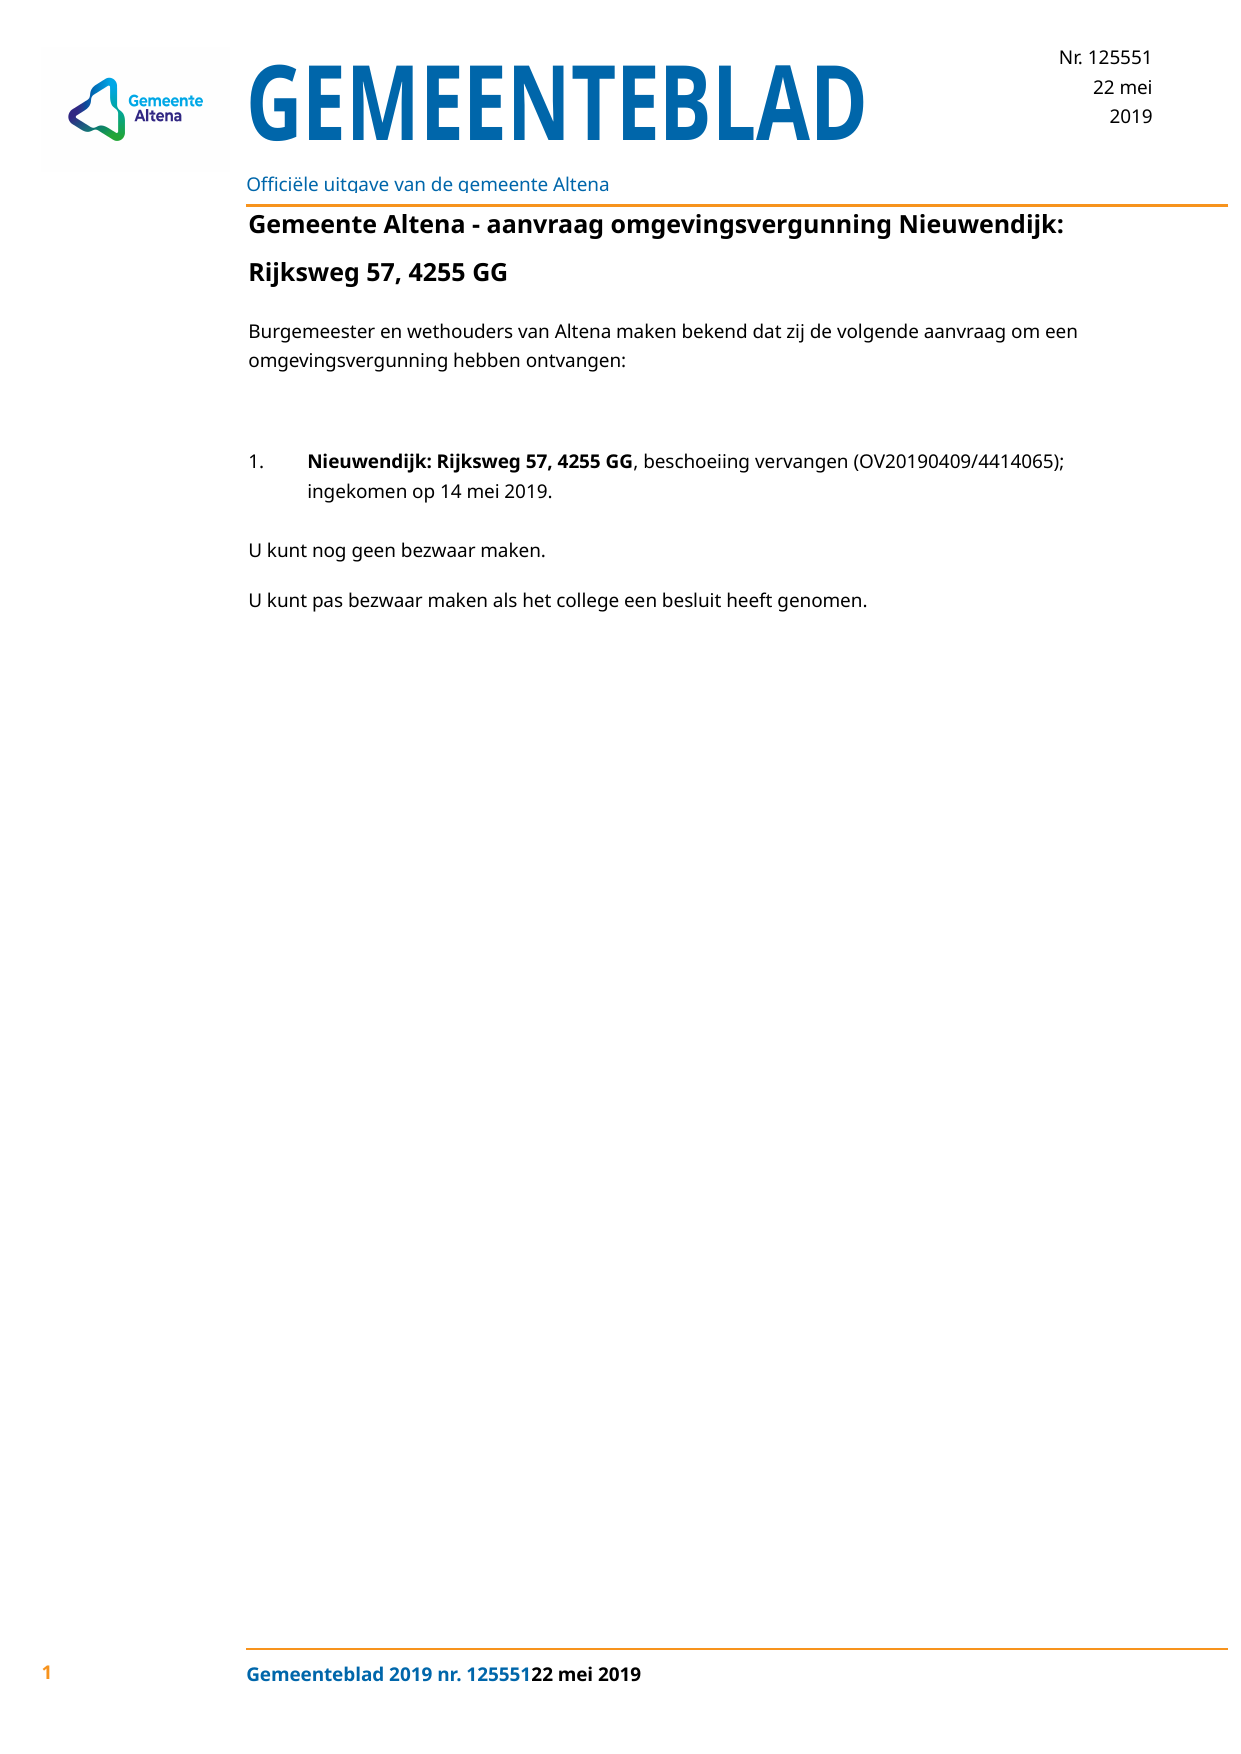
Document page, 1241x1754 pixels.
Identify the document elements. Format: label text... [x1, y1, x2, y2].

text Burgemeester en wethouders van Altena maken bekend dat zij de volgende aanvraag om een omgevingsvergunning hebben ontvangen: [248, 318, 1152, 373]
text Gemeente Altena - aanvraag omgevingsvergunning Nieuwendijk: Rijksweg 57, 4255 GG [248, 207, 1152, 288]
list Nieuwendijk: Rijksweg 57, 4255 GG, beschoeiing vervangen (OV20190409/4414065); ingekomen op 14 mei 2019. [248, 448, 1152, 504]
picture [41, 47, 231, 172]
text U kunt pas bezwaar maken als het college een besluit heeft genomen. [248, 587, 1152, 613]
text U kunt nog geen bezwaar maken. [248, 537, 1152, 563]
